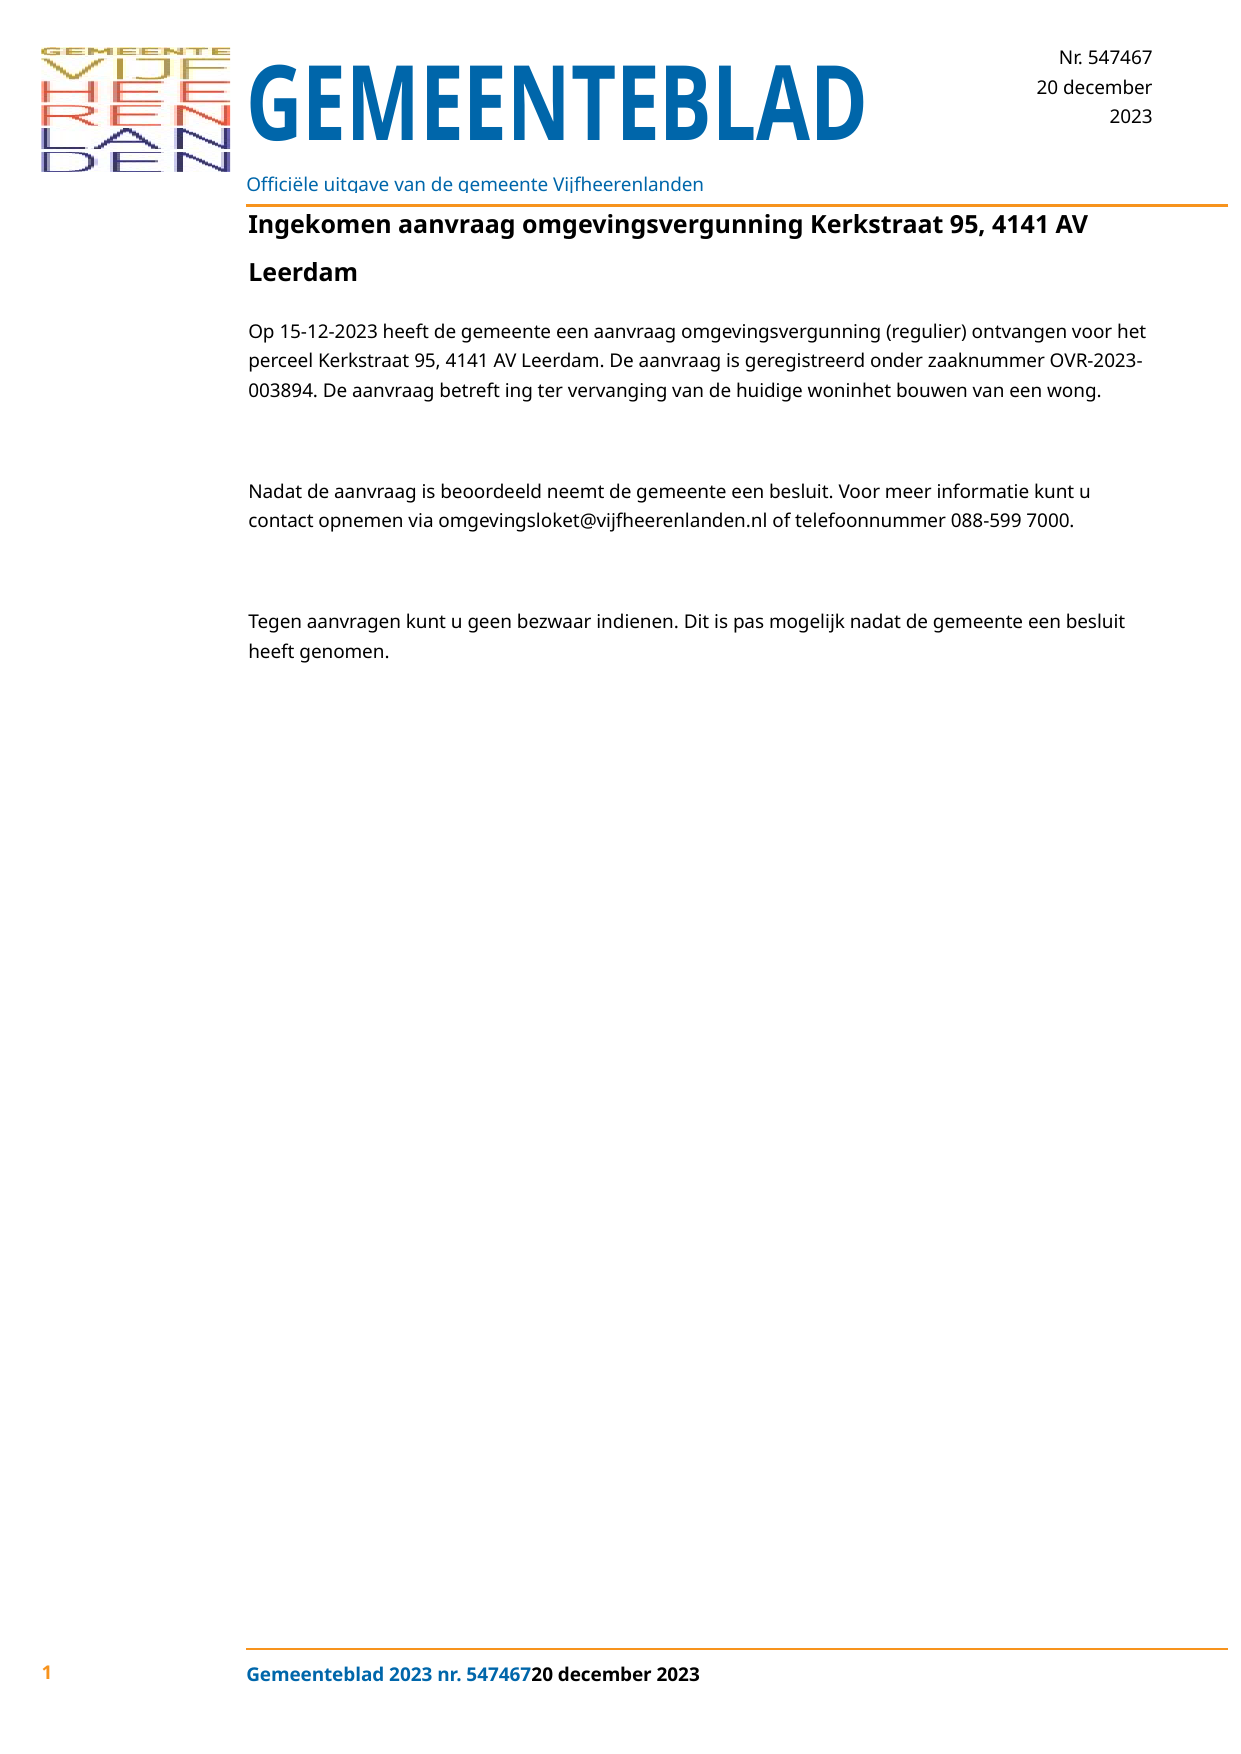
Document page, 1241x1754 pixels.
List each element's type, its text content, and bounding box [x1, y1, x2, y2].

text Nadat de aanvraag is beoordeeld neemt de gemeente een besluit. Voor meer informatie kunt u contact opnemen via omgevingsloket@vijfheerenlanden.nl of telefoonnummer 088-599 7000. [248, 478, 1152, 533]
text Tegen aanvragen kunt u geen bezwaar indienen. Dit is pas mogelijk nadat de gemeente een besluit heeft genomen. [248, 608, 1152, 664]
text Ingekomen aanvraag omgevingsvergunning Kerkstraat 95, 4141 AV Leerdam [248, 207, 1152, 288]
picture [41, 47, 231, 172]
text Op 15-12-2023 heeft de gemeente een aanvraag omgevingsvergunning (regulier) ontvangen voor het perceel Kerkstraat 95, 4141 AV Leerdam. De aanvraag is geregistreerd onder zaaknummer OVR-2023-003894. De aanvraag betreft ing ter vervanging van de huidige woninhet bouwen van een wong. [248, 318, 1152, 403]
